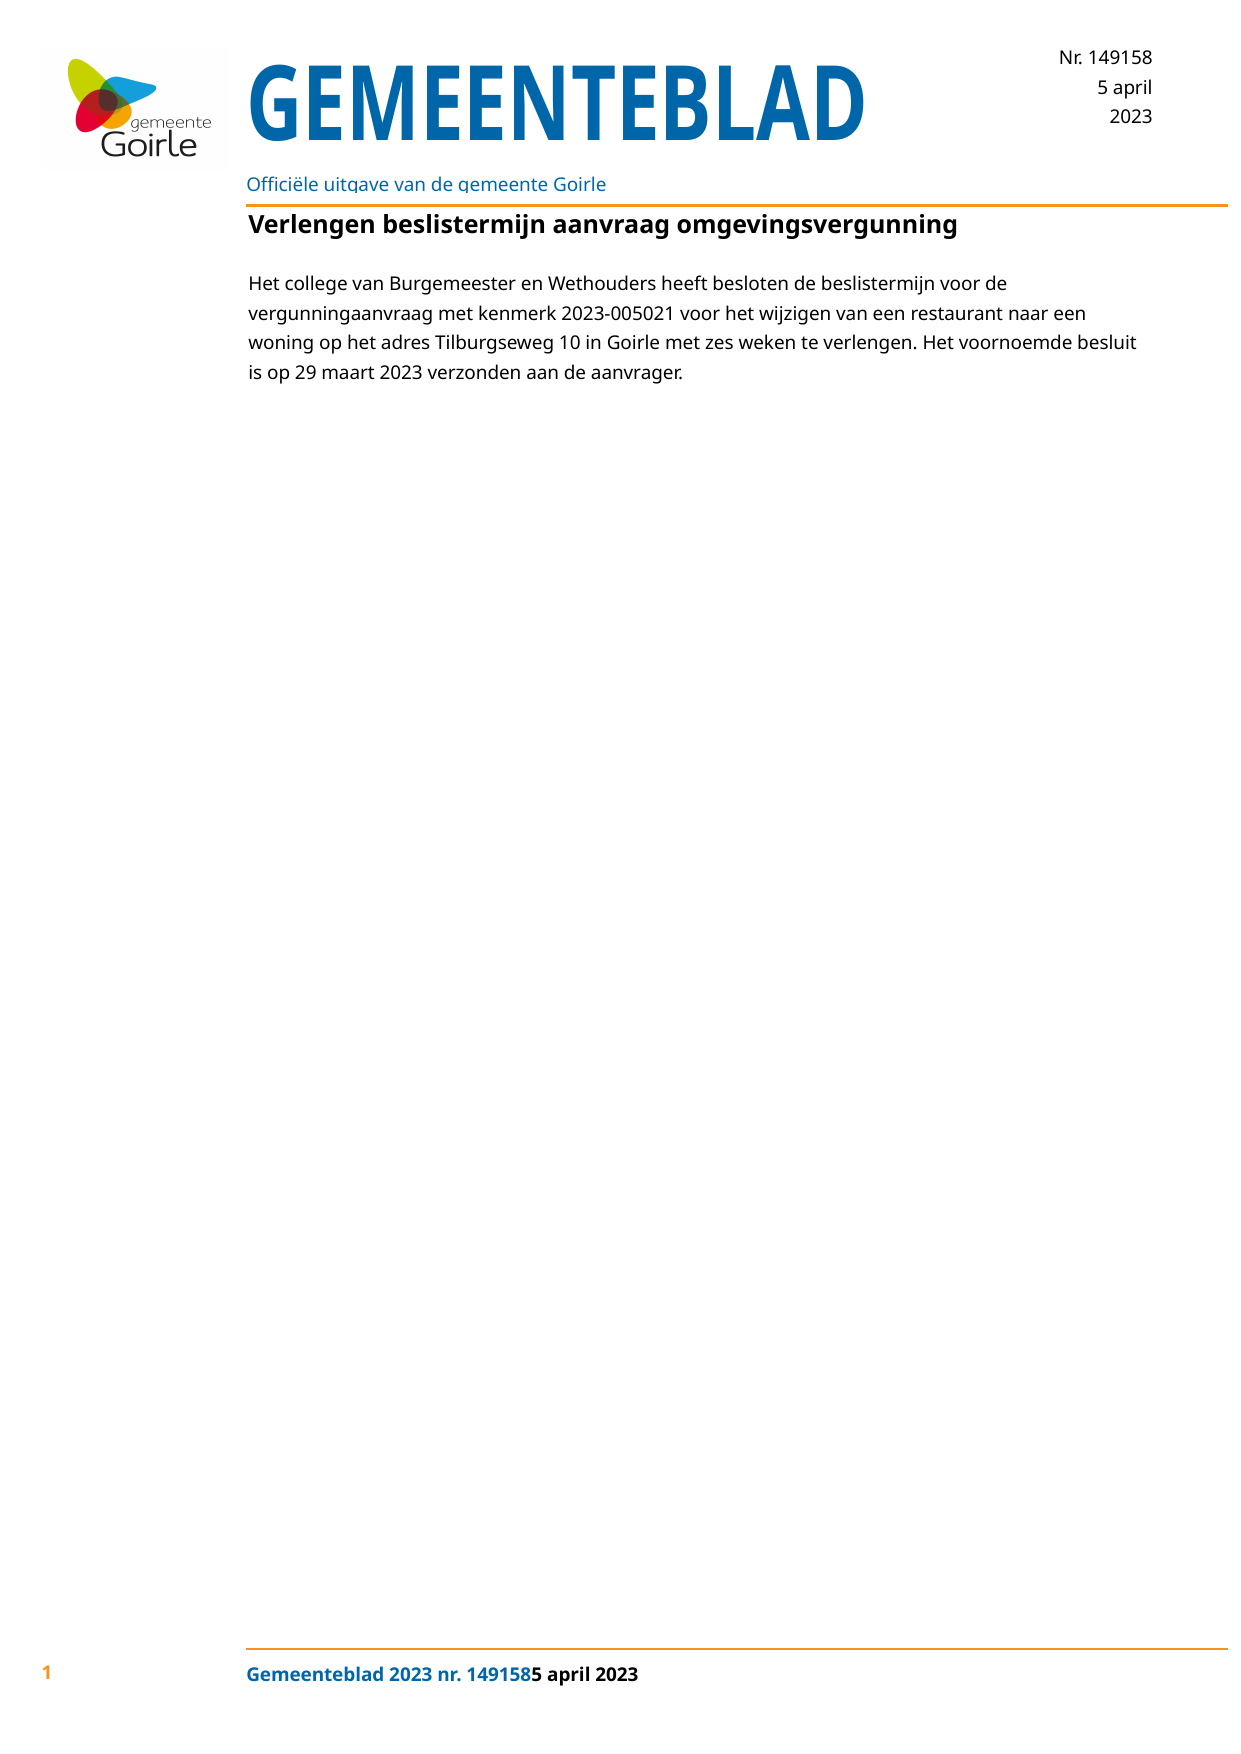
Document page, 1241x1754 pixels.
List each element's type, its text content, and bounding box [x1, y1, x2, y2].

text Het college van Burgemeester en Wethouders heeft besloten de beslistermijn voor de vergunningaanvraag met kenmerk 2023-005021 voor het wijzigen van een restaurant naar een woning op het adres Tilburgseweg 10 in Goirle met zes weken te verlengen. Het voornoemde besluit is op 29 maart 2023 verzonden aan de aanvrager. [248, 270, 1152, 385]
picture [41, 47, 231, 172]
text Verlengen beslistermijn aanvraag omgevingsvergunning [248, 207, 1152, 241]
